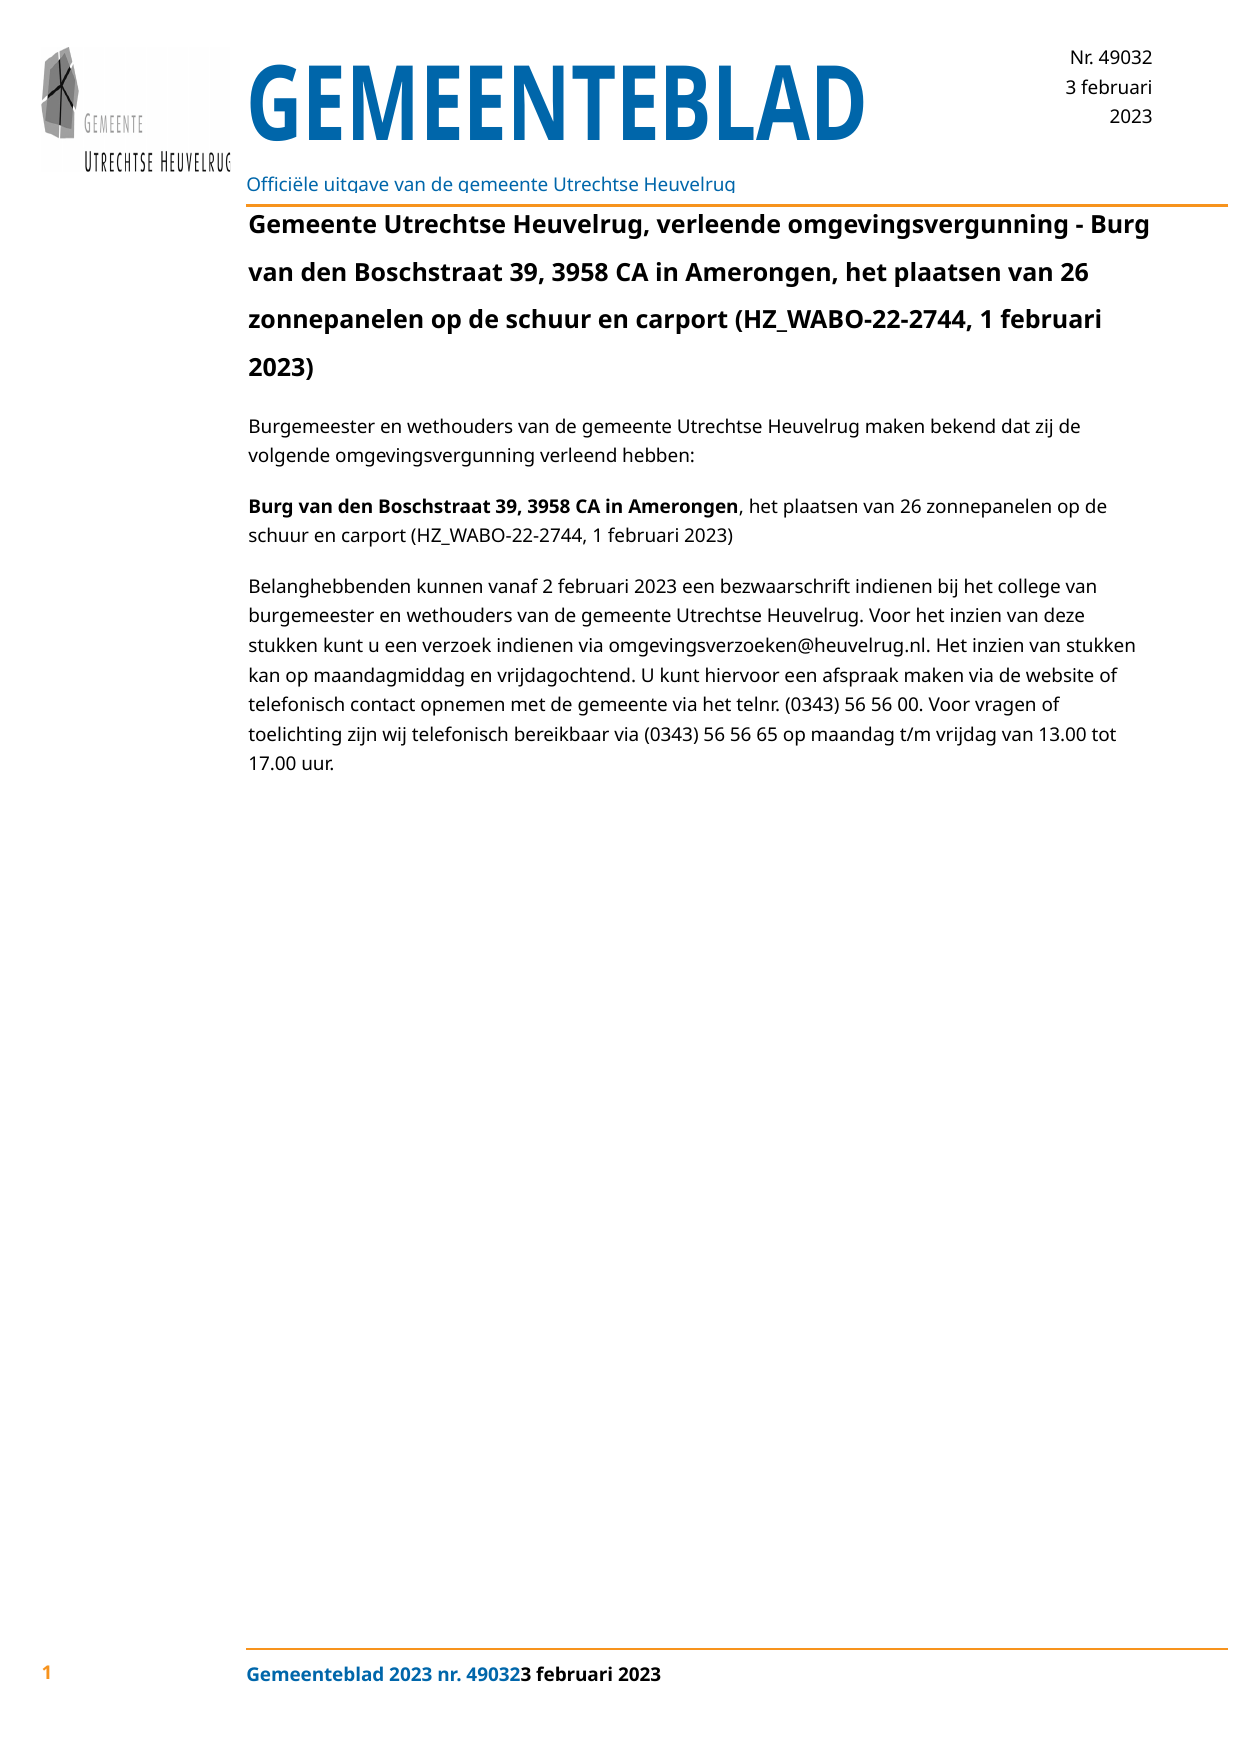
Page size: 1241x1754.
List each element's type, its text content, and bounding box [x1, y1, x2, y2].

text Gemeente Utrechtse Heuvelrug, verleende omgevingsvergunning - Burg van den Boschstraat 39, 3958 CA in Amerongen, het plaatsen van 26 zonnepanelen op de schuur en carport (HZ_WABO-22-2744, 1 februari 2023) [248, 207, 1152, 384]
text Belanghebbenden kunnen vanaf 2 februari 2023 een bezwaarschrift indienen bij het college van burgemeester en wethouders van de gemeente Utrechtse Heuvelrug. Voor het inzien van deze stukken kunt u een verzoek indienen via omgevingsverzoeken@heuvelrug.nl. Het inzien van stukken kan op maandagmiddag en vrijdagochtend. U kunt hiervoor een afspraak maken via de website of telefonisch contact opnemen met de gemeente via het telnr. (0343) 56 56 00. Voor vragen of toelichting zijn wij telefonisch bereikbaar via (0343) 56 56 65 op maandag t/m vrijdag van 13.00 tot 17.00 uur. [248, 573, 1152, 776]
picture [41, 47, 231, 172]
text Burgemeester en wethouders van de gemeente Utrechtse Heuvelrug maken bekend dat zij de volgende omgevingsvergunning verleend hebben: [248, 413, 1152, 468]
text Burg van den Boschstraat 39, 3958 CA in Amerongen, het plaatsen van 26 zonnepanelen op de schuur en carport (HZ_WABO-22-2744, 1 februari 2023) [248, 493, 1152, 548]
